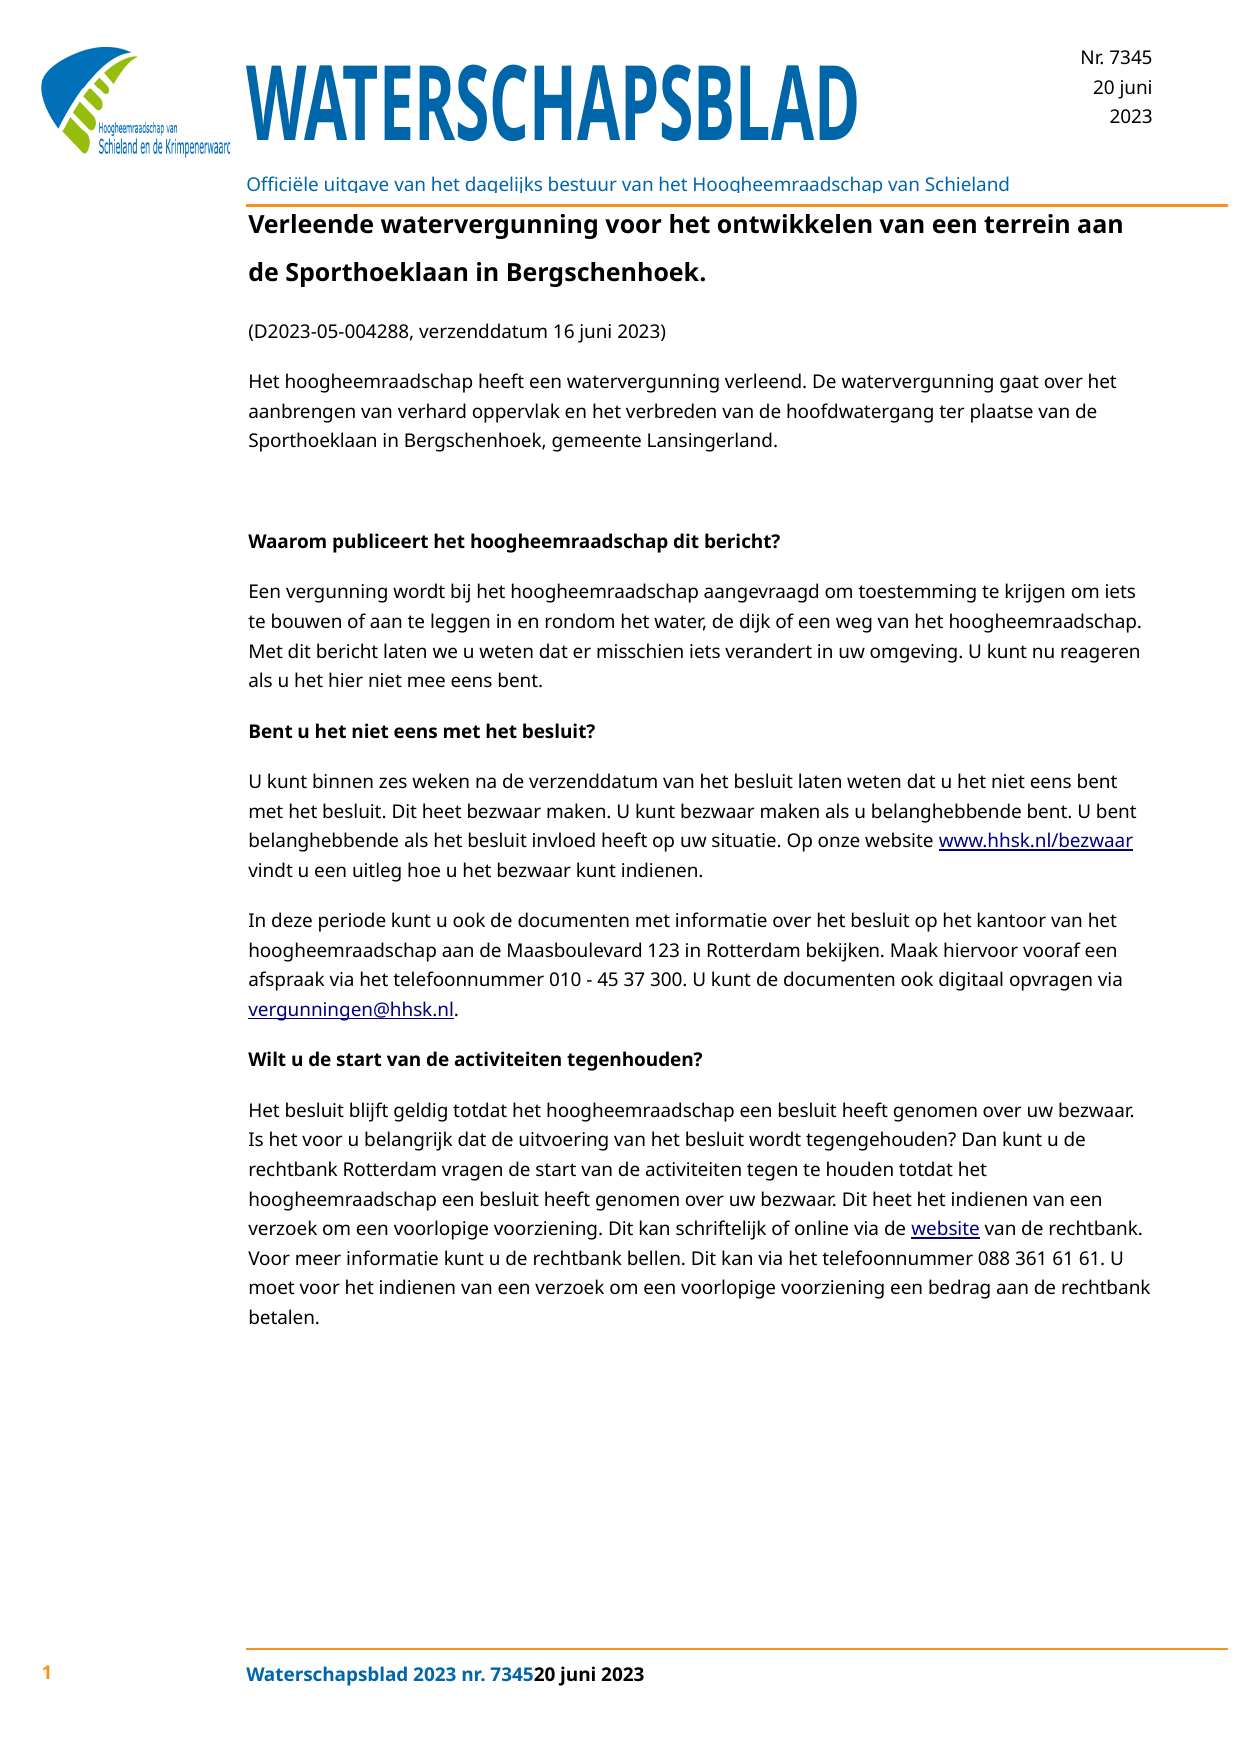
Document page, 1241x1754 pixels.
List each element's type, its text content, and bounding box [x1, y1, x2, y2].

text In deze periode kunt u ook de documenten met informatie over het besluit op het kantoor van het hoogheemraadschap aan de Maasboulevard 123 in Rotterdam bekijken. Maak hiervoor vooraf een afspraak via het telefoonnummer 010 - 45 37 300. U kunt de documenten ook digitaal opvragen via vergunningen@hhsk.nl. [248, 907, 1152, 1022]
text Het besluit blijft geldig totdat het hoogheemraadschap een besluit heeft genomen over uw bezwaar. Is het voor u belangrijk dat de uitvoering van het besluit wordt tegengehouden? Dan kunt u de rechtbank Rotterdam vragen de start van de activiteiten tegen te houden totdat het hoogheemraadschap een besluit heeft genomen over uw bezwaar. Dit heet het indienen van een verzoek om een voorlopige voorziening. Dit kan schriftelijk of online via de website van de rechtbank. Voor meer informatie kunt u de rechtbank bellen. Dit kan via het telefoonnummer 088 361 61 61. U moet voor het indienen van een verzoek om een voorlopige voorziening een bedrag aan de rechtbank betalen. [248, 1097, 1152, 1330]
text (D2023-05-004288, verzenddatum 16 juni 2023) [248, 318, 1152, 344]
text U kunt binnen zes weken na de verzenddatum van het besluit laten weten dat u het niet eens bent met het besluit. Dit heet bezwaar maken. U kunt bezwaar maken als u belanghebbende bent. U bent belanghebbende als het besluit invloed heeft op uw situatie. Op onze website www.hhsk.nl/bezwaar vindt u een uitleg hoe u het bezwaar kunt indienen. [248, 768, 1152, 883]
text Waarom publiceert het hoogheemraadschap dit bericht? [248, 528, 1152, 554]
text Verleende watervergunning voor het ontwikkelen van een terrein aan de Sporthoeklaan in Bergschenhoek. [248, 207, 1152, 288]
picture [41, 47, 231, 172]
text Bent u het niet eens met het besluit? [248, 718, 1152, 744]
text Een vergunning wordt bij het hoogheemraadschap aangevraagd om toestemming te krijgen om iets te bouwen of aan te leggen in en rondom het water, de dijk of een weg van het hoogheemraadschap. Met dit bericht laten we u weten dat er misschien iets verandert in uw omgeving. U kunt nu reageren als u het hier niet mee eens bent. [248, 579, 1152, 693]
text Het hoogheemraadschap heeft een watervergunning verleend. De watervergunning gaat over het aanbrengen van verhard oppervlak en het verbreden van de hoofdwatergang ter plaatse van de Sporthoeklaan in Bergschenhoek, gemeente Lansingerland. [248, 368, 1152, 453]
text Wilt u de start van de activiteiten tegenhouden? [248, 1047, 1152, 1072]
